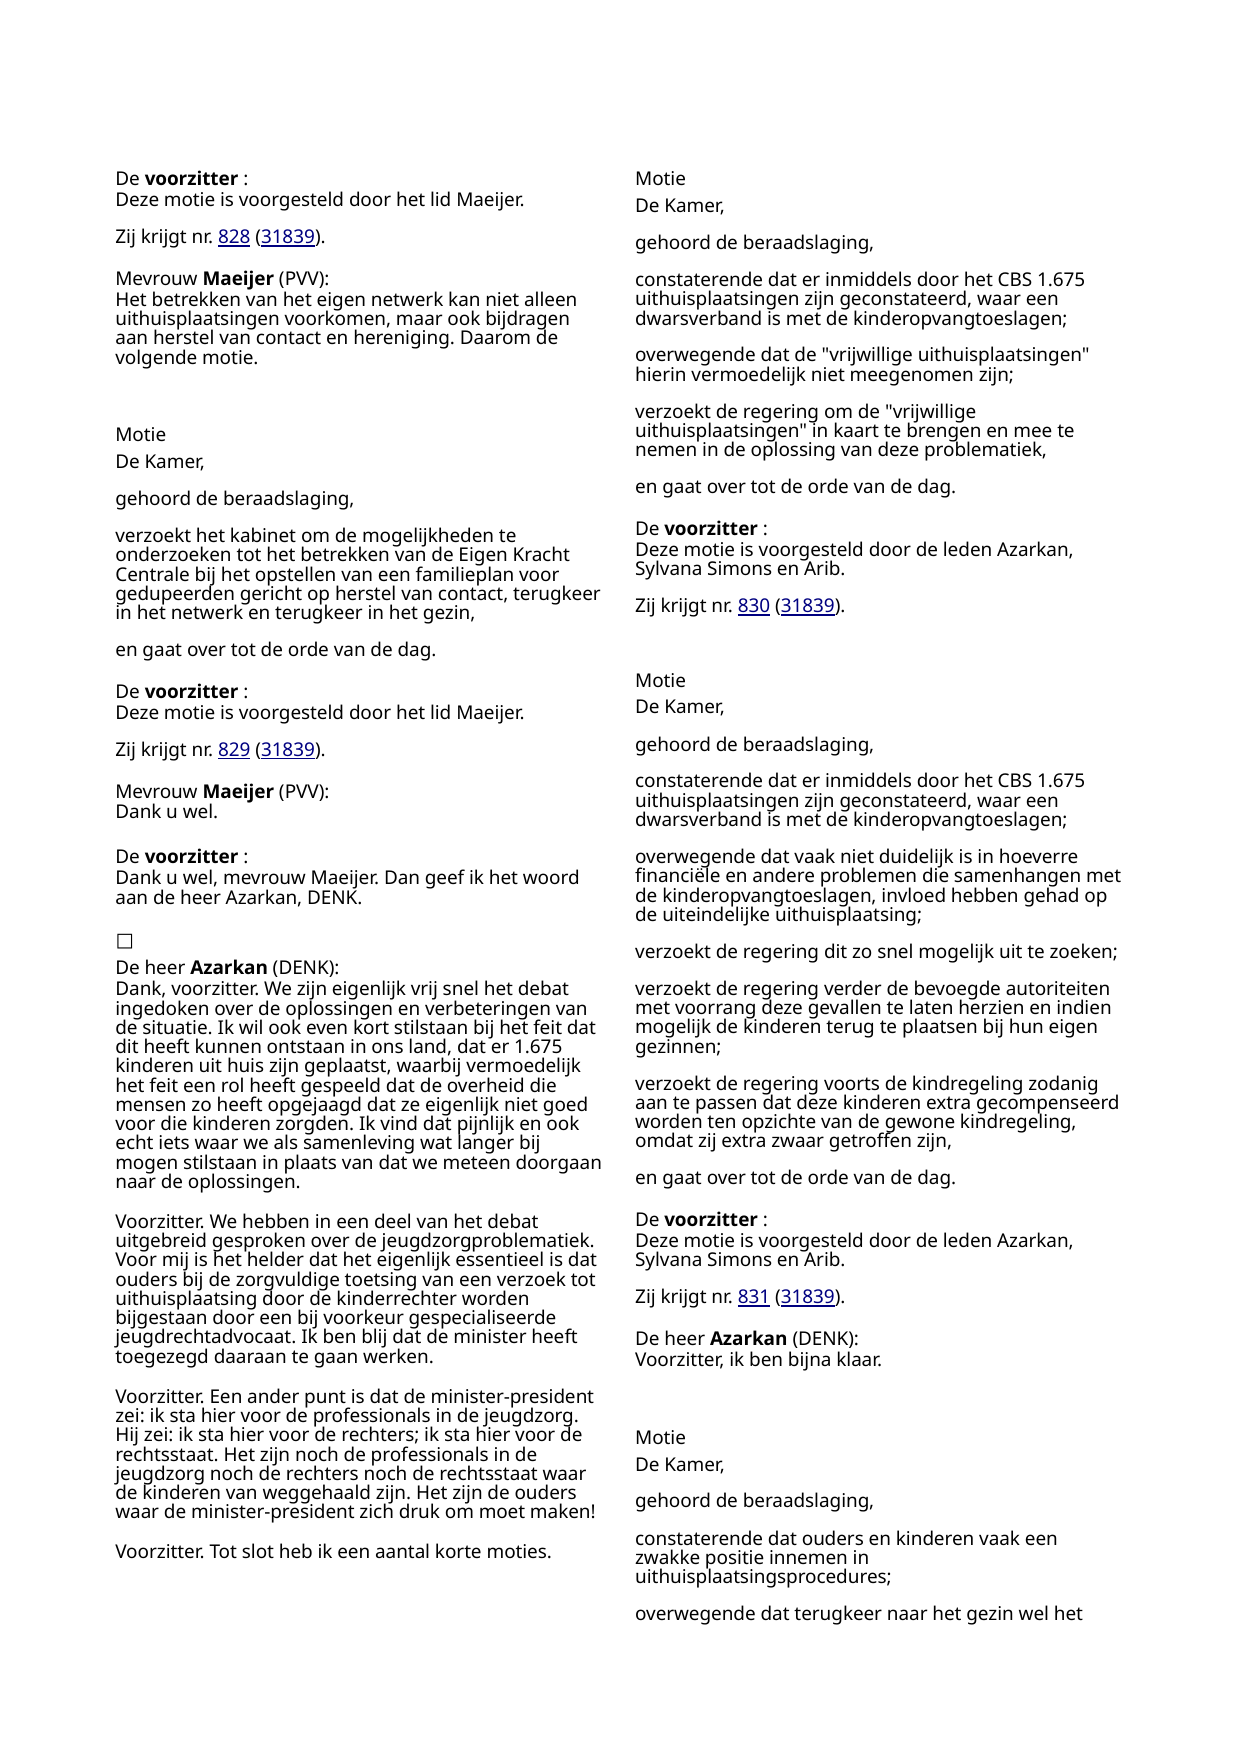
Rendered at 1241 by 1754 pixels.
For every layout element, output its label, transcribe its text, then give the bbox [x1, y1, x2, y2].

text Dank u wel. [115, 803, 605, 823]
text Voorzitter. Een ander punt is dat de minister-president zei: ik sta hier voor de professionals in de jeugdzorg. Hij zei: ik sta hier voor de rechters; ik sta hier voor de rechtsstaat. Het zijn noch de professionals in de jeugdzorg noch de rechters noch de rechtsstaat waar de kinderen van weggehaald zijn. Het zijn de ouders waar de minister-president zich druk om moet maken! [115, 1388, 605, 1523]
text De Kamer, [635, 698, 1125, 718]
text verzoekt de regering voorts de kindregeling zodanig aan te passen dat deze kinderen extra gecompenseerd worden ten opzichte van de gewone kindregeling, omdat zij extra zwaar getroffen zijn, [635, 1074, 1125, 1152]
text overwegende dat terugkeer naar het gezin wel het [635, 1605, 1125, 1624]
text De heer Azarkan (DENK): [115, 954, 605, 980]
text De voorzitter : [115, 678, 605, 704]
text Motie [635, 667, 1125, 693]
text verzoekt het kabinet om de mogelijkheden te onderzoeken tot het betrekken van de Eigen Kracht Centrale bij het opstellen van een familieplan voor gedupeerden gericht op herstel van contact, terugkeer in het netwerk en terugkeer in het gezin, [115, 527, 605, 623]
text Dank, voorzitter. We zijn eigenlijk vrij snel het debat ingedoken over de oplossingen en verbeteringen van de situatie. Ik wil ook even kort stilstaan bij het feit dat dit heeft kunnen ontstaan in ons land, dat er 1.675 kinderen uit huis zijn geplaatst, waarbij vermoedelijk het feit een rol heeft gespeeld dat de overheid die mensen zo heeft opgejaagd dat ze eigenlijk niet goed voor die kinderen zorgden. Ik vind dat pijnlijk en ook echt iets waar we als samenleving wat langer bij mogen stilstaan in plaats van dat we meteen doorgaan naar de oplossingen. [115, 980, 605, 1192]
text gehoord de beraadslaging, [635, 234, 1125, 253]
text Mevrouw Maeijer (PVV): [115, 265, 605, 291]
text verzoekt de regering verder de bevoegde autoriteiten met voorrang deze gevallen te laten herzien en indien mogelijk de kinderen terug te plaatsen bij hun eigen gezinnen; [635, 980, 1125, 1057]
text constaterende dat ouders en kinderen vaak een zwakke positie innemen in uithuisplaatsingsprocedures; [635, 1529, 1125, 1587]
text overwegende dat vaak niet duidelijk is in hoeverre financiële en andere problemen die samenhangen met de kinderopvangtoeslagen, invloed hebben gehad op de uiteindelijke uithuisplaatsing; [635, 848, 1125, 925]
text De voorzitter : [115, 165, 605, 191]
text Deze motie is voorgesteld door de leden Azarkan, Sylvana Simons en Arib. [635, 541, 1125, 579]
text Voorzitter, ik ben bijna klaar. [635, 1351, 1125, 1370]
text constaterende dat er inmiddels door het CBS 1.675 uithuisplaatsingen zijn geconstateerd, waar een dwarsverband is met de kinderopvangtoeslagen; [635, 271, 1125, 329]
text Deze motie is voorgesteld door het lid Maeijer. [115, 704, 605, 723]
text Deze motie is voorgesteld door de leden Azarkan, Sylvana Simons en Arib. [635, 1232, 1125, 1271]
text Voorzitter. We hebben in een deel van het debat uitgebreid gesproken over de jeugdzorgproblematiek. Voor mij is het helder dat het eigenlijk essentieel is dat ouders bij de zorgvuldige toetsing van een verzoek tot uithuisplaatsing door de kinderrechter worden bijgestaan door een bij voorkeur gespecialiseerde jeugdrechtadvocaat. Ik ben blij dat de minister heeft toegezegd daaraan te gaan werken. [115, 1213, 605, 1367]
text overwegende dat de "vrijwillige uithuisplaatsingen" hierin vermoedelijk niet meegenomen zijn; [635, 346, 1125, 385]
text Zij krijgt nr. 828 (31839). [115, 228, 605, 247]
text en gaat over tot de orde van de dag. [635, 478, 1125, 497]
text Zij krijgt nr. 829 (31839). [115, 741, 605, 760]
text gehoord de beraadslaging, [635, 736, 1125, 755]
text De voorzitter : [635, 515, 1125, 541]
text De Kamer, [115, 453, 605, 472]
text De heer Azarkan (DENK): [635, 1325, 1125, 1351]
text Het betrekken van het eigen netwerk kan niet alleen uithuisplaatsingen voorkomen, maar ook bijdragen aan herstel van contact en hereniging. Daarom de volgende motie. [115, 291, 605, 368]
text Dank u wel, mevrouw Maeijer. Dan geef ik het woord aan de heer Azarkan, DENK. [115, 869, 605, 908]
text Zij krijgt nr. 831 (31839). [635, 1288, 1125, 1308]
text ⬜ [115, 929, 605, 954]
text en gaat over tot de orde van de dag. [635, 1169, 1125, 1189]
text Mevrouw Maeijer (PVV): [115, 778, 605, 803]
text De Kamer, [635, 1456, 1125, 1475]
text constaterende dat er inmiddels door het CBS 1.675 uithuisplaatsingen zijn geconstateerd, waar een dwarsverband is met de kinderopvangtoeslagen; [635, 772, 1125, 830]
text Motie [115, 421, 605, 447]
text Deze motie is voorgesteld door het lid Maeijer. [115, 191, 605, 210]
text Motie [635, 1424, 1125, 1449]
text gehoord de beraadslaging, [635, 1492, 1125, 1512]
text Zij krijgt nr. 830 (31839). [635, 597, 1125, 616]
text De voorzitter : [115, 844, 605, 869]
text en gaat over tot de orde van de dag. [115, 641, 605, 660]
text Voorzitter. Tot slot heb ik een aantal korte moties. [115, 1543, 605, 1563]
text Motie [635, 165, 1125, 191]
text De Kamer, [635, 197, 1125, 216]
text gehoord de beraadslaging, [115, 490, 605, 509]
text De voorzitter : [635, 1206, 1125, 1232]
text verzoekt de regering om de "vrijwillige uithuisplaatsingen" in kaart te brengen en mee te nemen in de oplossing van deze problematiek, [635, 403, 1125, 461]
text verzoekt de regering dit zo snel mogelijk uit te zoeken; [635, 943, 1125, 962]
